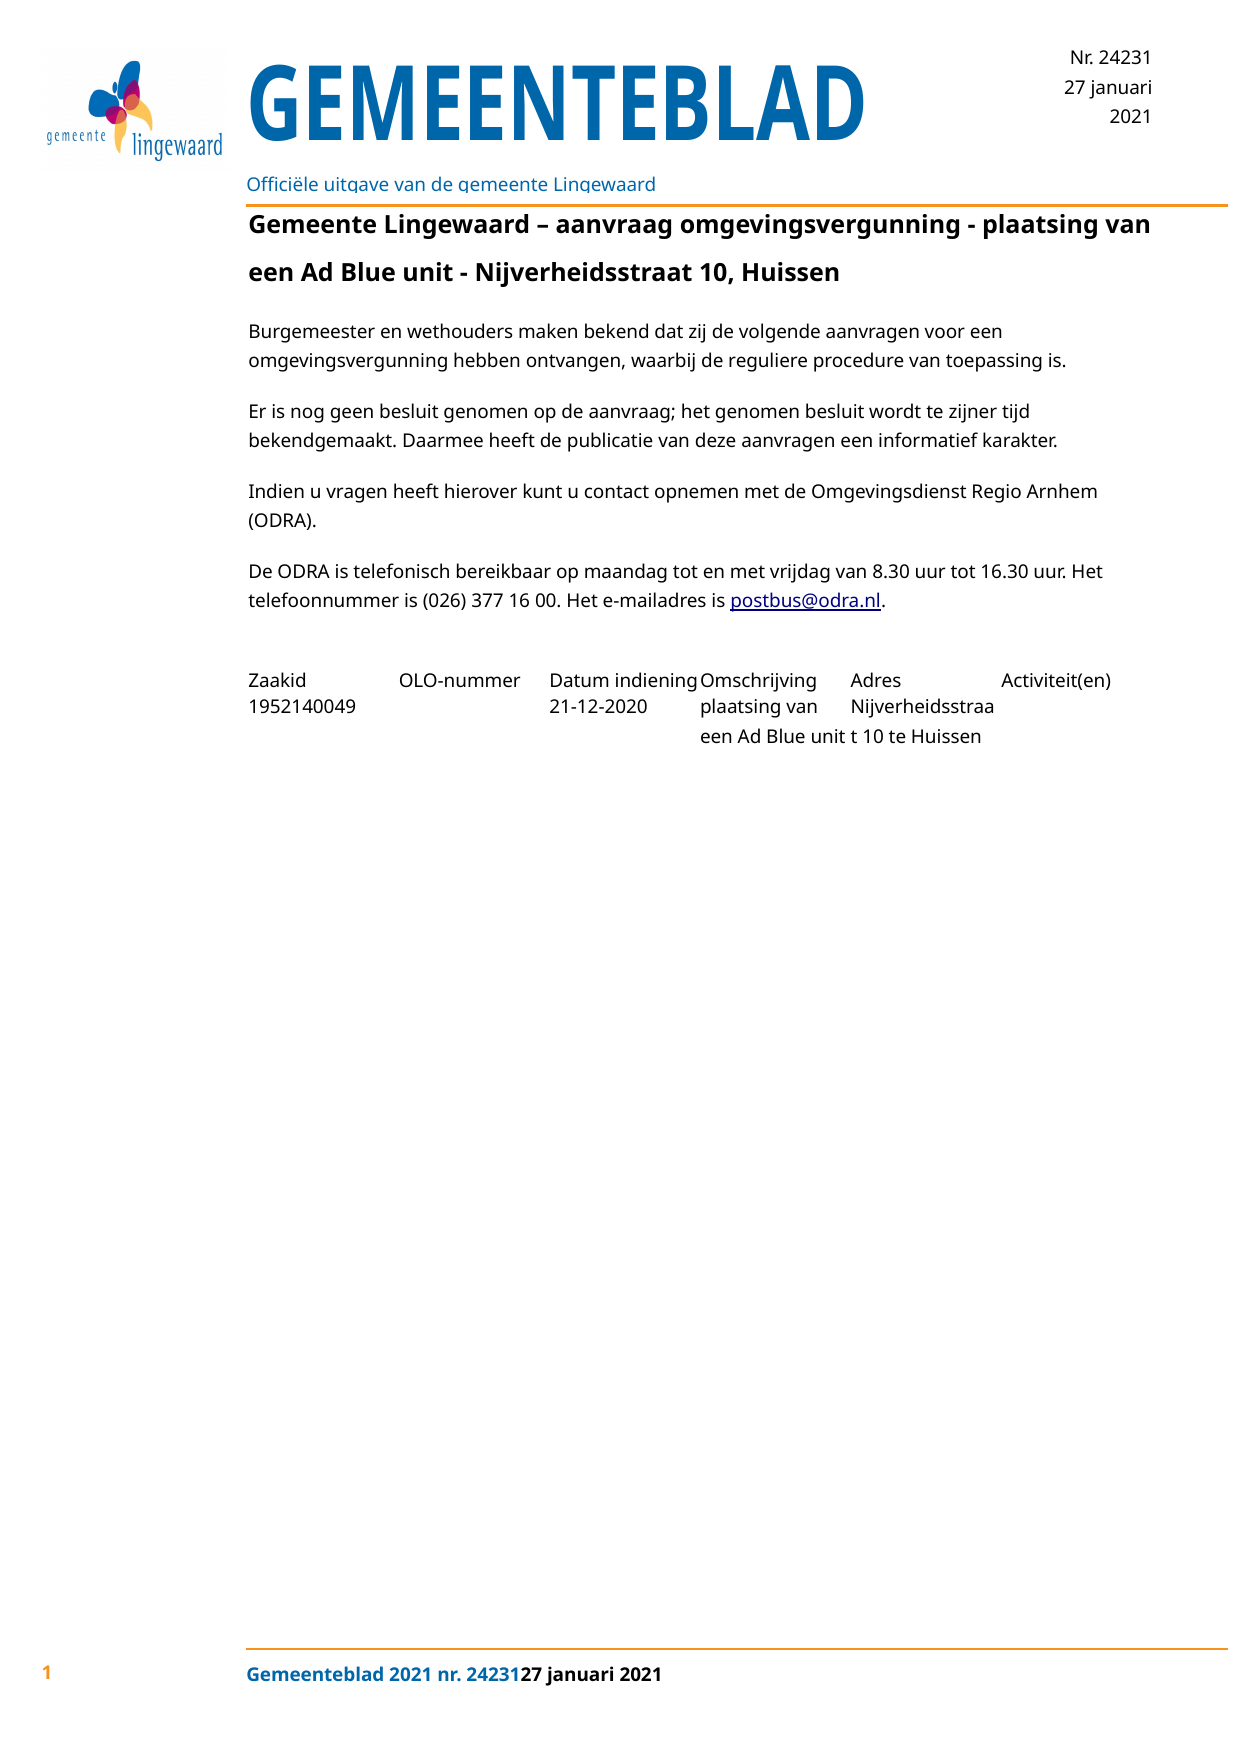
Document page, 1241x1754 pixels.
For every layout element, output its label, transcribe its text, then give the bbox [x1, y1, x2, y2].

text Burgemeester en wethouders maken bekend dat zij de volgende aanvragen voor een omgevingsvergunning hebben ontvangen, waarbij de reguliere procedure van toepassing is. [248, 318, 1152, 373]
table_header OLO-nummer [399, 668, 549, 693]
table_header Activiteit(en) [1001, 668, 1152, 693]
table_header Zaakid [248, 668, 398, 693]
table_cell 21-12-2020 [549, 693, 700, 749]
text Er is nog geen besluit genomen op de aanvraag; het genomen besluit wordt te zijner tijd bekendgemaakt. Daarmee heeft de publicatie van deze aanvragen een informatief karakter. [248, 398, 1152, 453]
picture [41, 47, 231, 172]
table_cell [1001, 693, 1152, 749]
table_cell 1952140049 [248, 693, 398, 749]
text Gemeente Lingewaard – aanvraag omgevingsvergunning - plaatsing van een Ad Blue unit - Nijverheidsstraat 10, Huissen [248, 207, 1152, 288]
text De ODRA is telefonisch bereikbaar op maandag tot en met vrijdag van 8.30 uur tot 16.30 uur. Het telefoonnummer is (026) 377 16 00. Het e-mailadres is postbus@odra.nl. [248, 558, 1152, 613]
table_cell Nijverheidsstraat 10 te Huissen [850, 693, 1001, 749]
table_cell [399, 693, 549, 749]
text Indien u vragen heeft hierover kunt u contact opnemen met de Omgevingsdienst Regio Arnhem (ODRA). [248, 478, 1152, 533]
table_header Omschrijving [700, 668, 850, 693]
table_header Adres [850, 668, 1001, 693]
table_cell plaatsing van een Ad Blue unit [700, 693, 850, 749]
table_header Datum indiening [549, 668, 700, 693]
